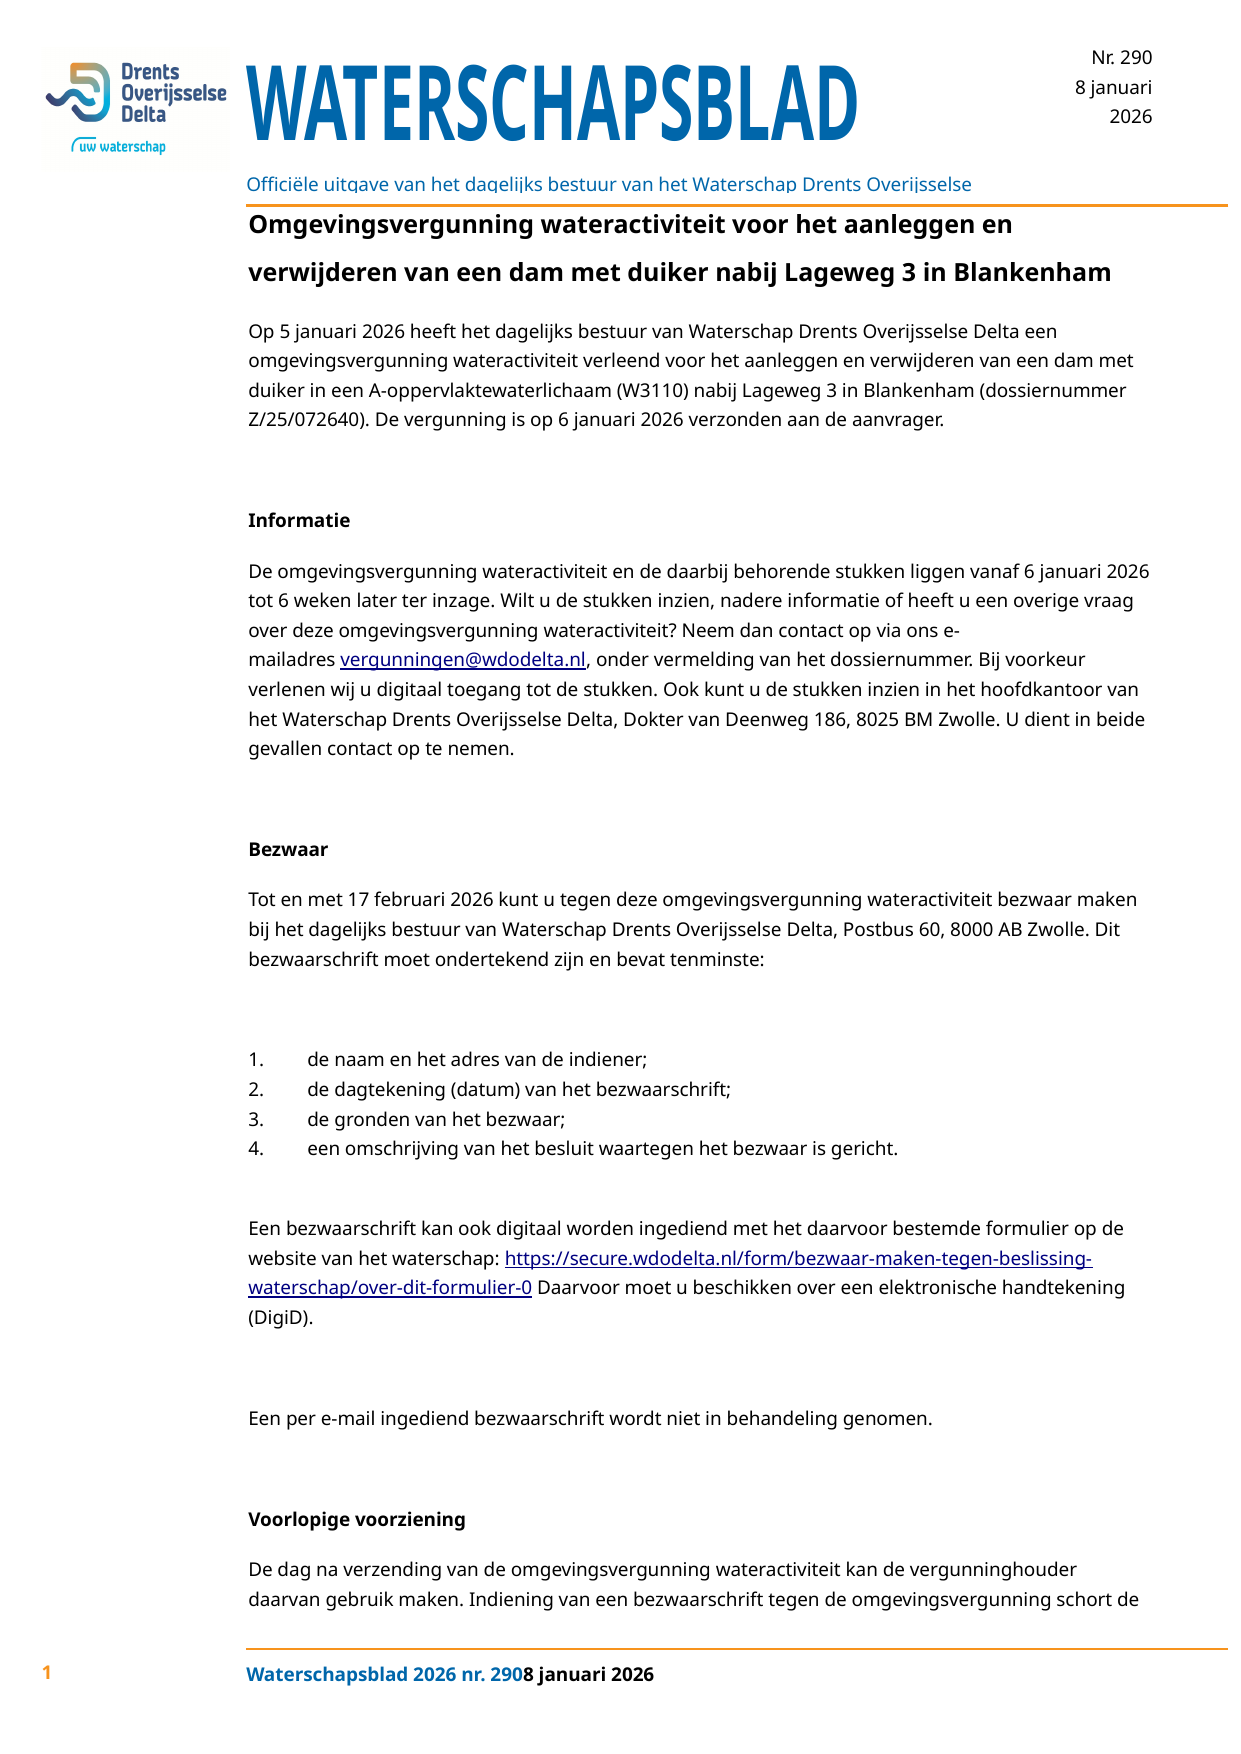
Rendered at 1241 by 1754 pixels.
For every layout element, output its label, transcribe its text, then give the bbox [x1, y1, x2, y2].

text Informatie [248, 507, 1152, 533]
text De dag na verzending van de omgevingsvergunning wateractiviteit kan de vergunninghouder daarvan gebruik maken. Indiening van een bezwaarschrift tegen de omgevingsvergunning schort de [248, 1556, 1152, 1612]
text De omgevingsvergunning wateractiviteit en de daarbij behorende stukken liggen vanaf 6 januari 2026 tot 6 weken later ter inzage. Wilt u de stukken inzien, nadere informatie of heeft u een overige vraag over deze omgevingsvergunning wateractiviteit? Neem dan contact op via ons e-mailadres vergunningen@wdodelta.nl, onder vermelding van het dossiernummer. Bij voorkeur verlenen wij u digitaal toegang tot de stukken. Ook kunt u de stukken inzien in het hoofdkantoor van het Waterschap Drents Overijsselse Delta, Dokter van Deenweg 186, 8025 BM Zwolle. U dient in beide gevallen contact op te nemen. [248, 558, 1152, 761]
list de dagtekening (datum) van het bezwaarschrift; [248, 1076, 1152, 1102]
picture [41, 47, 231, 172]
text Bezwaar [248, 836, 1152, 862]
list de naam en het adres van de indiener; [248, 1047, 1152, 1072]
text Omgevingsvergunning wateractiviteit voor het aanleggen en verwijderen van een dam met duiker nabij Lageweg 3 in Blankenham [248, 207, 1152, 288]
text Een bezwaarschrift kan ook digitaal worden ingediend met het daarvoor bestemde formulier op de website van het waterschap: https://secure.wdodelta.nl/form/bezwaar-maken-tegen-beslissing-waterschap/over-dit-formulier-0 Daarvoor moet u beschikken over een elektronische handtekening (DigiD). [248, 1215, 1152, 1330]
text Voorlopige voorziening [248, 1506, 1152, 1532]
text Op 5 januari 2026 heeft het dagelijks bestuur van Waterschap Drents Overijsselse Delta een omgevingsvergunning wateractiviteit verleend voor het aanleggen en verwijderen van een dam met duiker in een A-oppervlaktewaterlichaam (W3110) nabij Lageweg 3 in Blankenham (dossiernummer Z/25/072640). De vergunning is op 6 januari 2026 verzonden aan de aanvrager. [248, 318, 1152, 432]
text Een per e-mail ingediend bezwaarschrift wordt niet in behandeling genomen. [248, 1405, 1152, 1431]
text Tot en met 17 februari 2026 kunt u tegen deze omgevingsvergunning wateractiviteit bezwaar maken bij het dagelijks bestuur van Waterschap Drents Overijsselse Delta, Postbus 60, 8000 AB Zwolle. Dit bezwaarschrift moet ondertekend zijn en bevat tenminste: [248, 887, 1152, 972]
list een omschrijving van het besluit waartegen het bezwaar is gericht. [248, 1135, 1152, 1161]
list de gronden van het bezwaar; [248, 1106, 1152, 1132]
